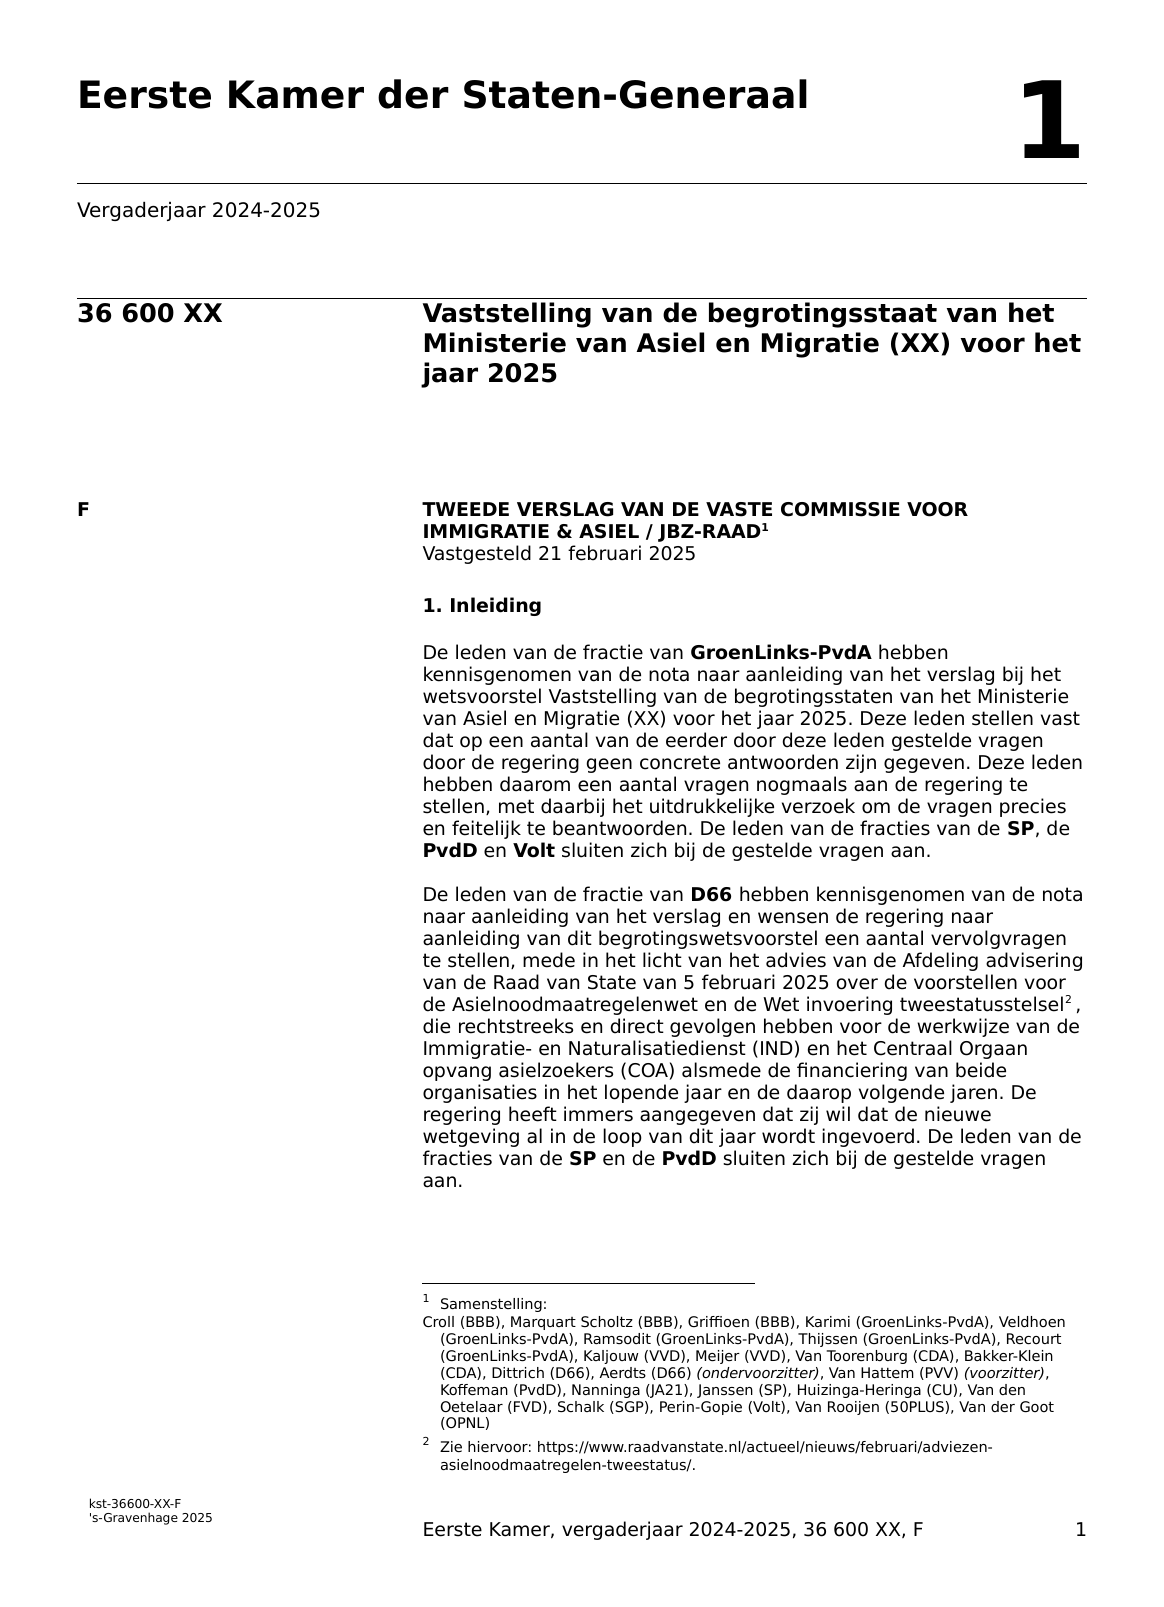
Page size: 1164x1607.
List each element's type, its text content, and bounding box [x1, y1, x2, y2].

table_header Eerste Kamer der Staten-Generaal [77, 59, 886, 183]
text 's-Gravenhage 2025 [88, 1511, 323, 1525]
table_cell Vergaderjaar 2024-2025 [77, 184, 1087, 298]
text Samenstelling: [422, 1292, 1087, 1314]
subtitle 1. Inleiding [422, 595, 1087, 617]
table_header 1 [886, 59, 1087, 183]
text Zie hiervoor: https://www.raadvanstate.nl/actueel/nieuws/februari/adviezen-asielnoodmaatregelen-tweestatus/. [422, 1435, 1087, 1474]
subtitle F TWEEDE VERSLAG VAN DE VASTE COMMISSIE VOOR IMMIGRATIE & ASIEL / JBZ-RAAD [77, 499, 1087, 543]
text De leden van de fractie van D66 hebben kennisgenomen van de nota naar aanleiding van het verslag en wensen de regering naar aanleiding van dit begrotingswetsvoorstel een aantal vervolgvragen te stellen, mede in het licht van het advies van de Afdeling advisering van de Raad van State van 5 februari 2025 over de voorstellen voor de Asielnoodmaatregelenwet en de Wet invoering tweestatusstelsel, die rechtstreeks en direct gevolgen hebben voor de werkwijze van de Immigratie- en Naturalisatiedienst (IND) en het Centraal Orgaan opvang asielzoekers (COA) alsmede de financiering van beide organisaties in het lopende jaar en de daarop volgende jaren. De regering heeft immers aangegeven dat zij wil dat de nieuwe wetgeving al in de loop van dit jaar wordt ingevoerd. De leden van de fracties van de SP en de PvdD sluiten zich bij de gestelde vragen aan. [422, 884, 1087, 1192]
text kst-36600-XX-F [88, 1497, 323, 1511]
subtitle 36 600 XX Vaststelling van de begrotingsstaat van het Ministerie van Asiel en Migratie (XX) voor het jaar 2025 [77, 299, 1087, 388]
text Vastgesteld 21 februari 2025 [422, 543, 1087, 565]
text De leden van de fractie van GroenLinks-PvdA hebben kennisgenomen van de nota naar aanleiding van het verslag bij het wetsvoorstel Vaststelling van de begrotingsstaten van het Ministerie van Asiel en Migratie (XX) voor het jaar 2025. Deze leden stellen vast dat op een aantal van de eerder door deze leden gestelde vragen door de regering geen concrete antwoorden zijn gegeven. Deze leden hebben daarom een aantal vragen nogmaals aan de regering te stellen, met daarbij het uitdrukkelijke verzoek om de vragen precies en feitelijk te beantwoorden. De leden van de fracties van de SP, de PvdD en Volt sluiten zich bij de gestelde vragen aan. [422, 642, 1087, 862]
text Croll (BBB), Marquart Scholtz (BBB), Griffioen (BBB), Karimi (GroenLinks-PvdA), Veldhoen (GroenLinks-PvdA), Ramsodit (GroenLinks-PvdA), Thijssen (GroenLinks-PvdA), Recourt (GroenLinks-PvdA), Kaljouw (VVD), Meijer (VVD), Van Toorenburg (CDA), Bakker-Klein (CDA), Dittrich (D66), Aerdts (D66) (ondervoorzitter), Van Hattem (PVV) (voorzitter), Koffeman (PvdD), Nanninga (JA21), Janssen (SP), Huizinga-Heringa (CU), Van den Oetelaar (FVD), Schalk (SGP), Perin-Gopie (Volt), Van Rooijen (50PLUS), Van der Goot (OPNL) [422, 1314, 1087, 1432]
